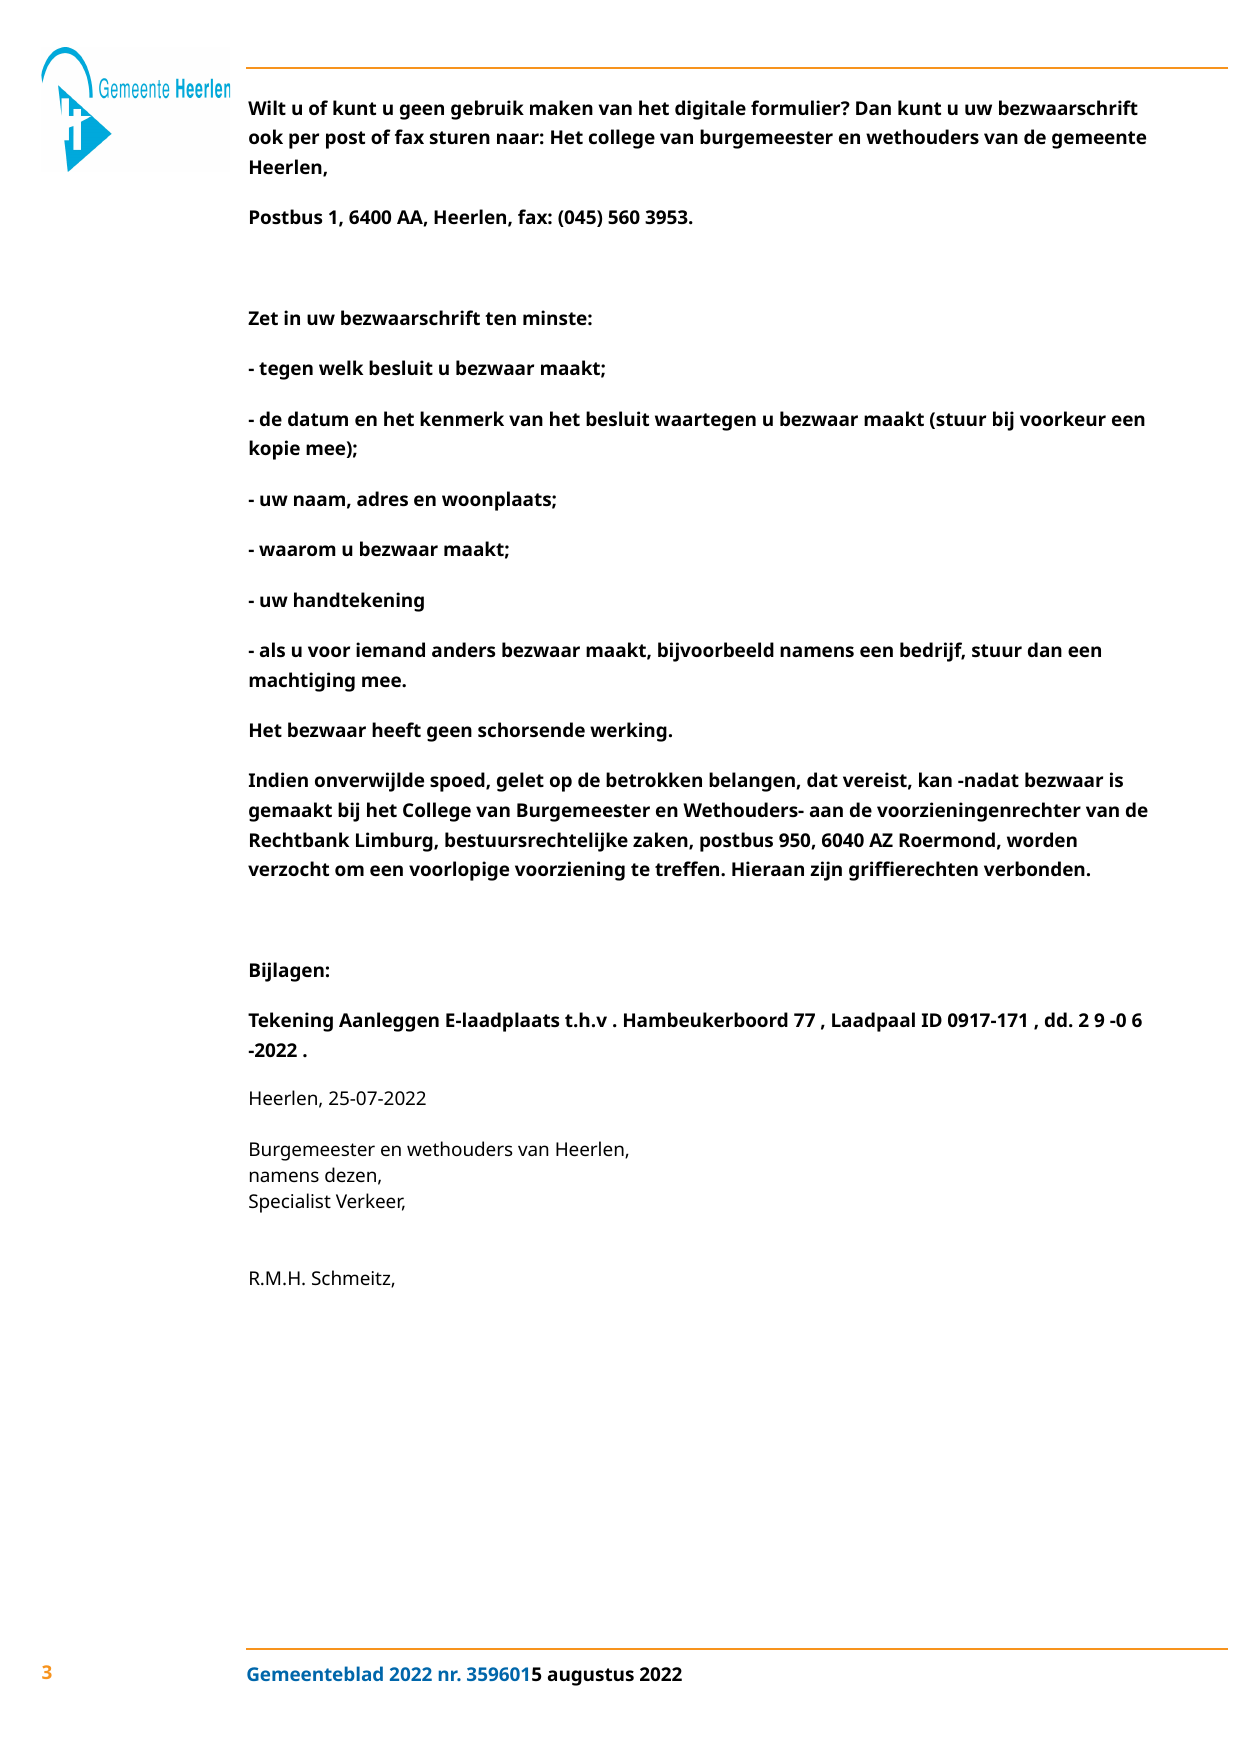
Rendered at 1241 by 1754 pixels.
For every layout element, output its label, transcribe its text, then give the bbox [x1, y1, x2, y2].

text - tegen welk besluit u bezwaar maakt; [248, 356, 1152, 381]
text - waarom u bezwaar maakt; [248, 536, 1152, 562]
text Postbus 1, 6400 AA, Heerlen, fax: (045) 560 3953. [248, 204, 1152, 230]
text Indien onverwijlde spoed, gelet op de betrokken belangen, dat vereist, kan -nadat bezwaar is gemaakt bij het College van Burgemeester en Wethouders- aan de voorzieningenrechter van de Rechtbank Limburg, bestuursrechtelijke zaken, postbus 950, 6040 AZ Roermond, worden verzocht om een voorlopige voorziening te treffen. Hieraan zijn griffierechten verbonden. [248, 768, 1152, 882]
text R.M.H. Schmeitz, [248, 1265, 1152, 1291]
picture [41, 47, 59, 70]
text - uw naam, adres en woonplaats; [248, 486, 1152, 512]
text Zet in uw bezwaarschrift ten minste: [248, 305, 1152, 331]
text - de datum en het kenmerk van het besluit waartegen u bezwaar maakt (stuur bij voorkeur een kopie mee); [248, 406, 1152, 461]
text namens dezen, [248, 1162, 1152, 1188]
picture [41, 47, 231, 172]
text - uw handtekening [248, 587, 1152, 613]
text Bijlagen: [248, 957, 1152, 983]
text Het bezwaar heeft geen schorsende werking. [248, 717, 1152, 743]
text Tekening Aanleggen E-laadplaats t.h.v . Hambeukerboord 77 , Laadpaal ID 0917-171 , dd. 2 9 -0 6 -2022 . [248, 1008, 1152, 1063]
text Wilt u of kunt u geen gebruik maken van het digitale formulier? Dan kunt u uw bezwaarschrift ook per post of fax sturen naar: Het college van burgemeester en wethouders van de gemeente Heerlen, [248, 95, 1152, 180]
text Heerlen, 25-07-2022 [248, 1085, 1152, 1111]
text Burgemeester en wethouders van Heerlen, [248, 1137, 1152, 1162]
text Specialist Verkeer, [248, 1188, 1152, 1214]
text - als u voor iemand anders bezwaar maakt, bijvoorbeeld namens een bedrijf, stuur dan een machtiging mee. [248, 637, 1152, 693]
